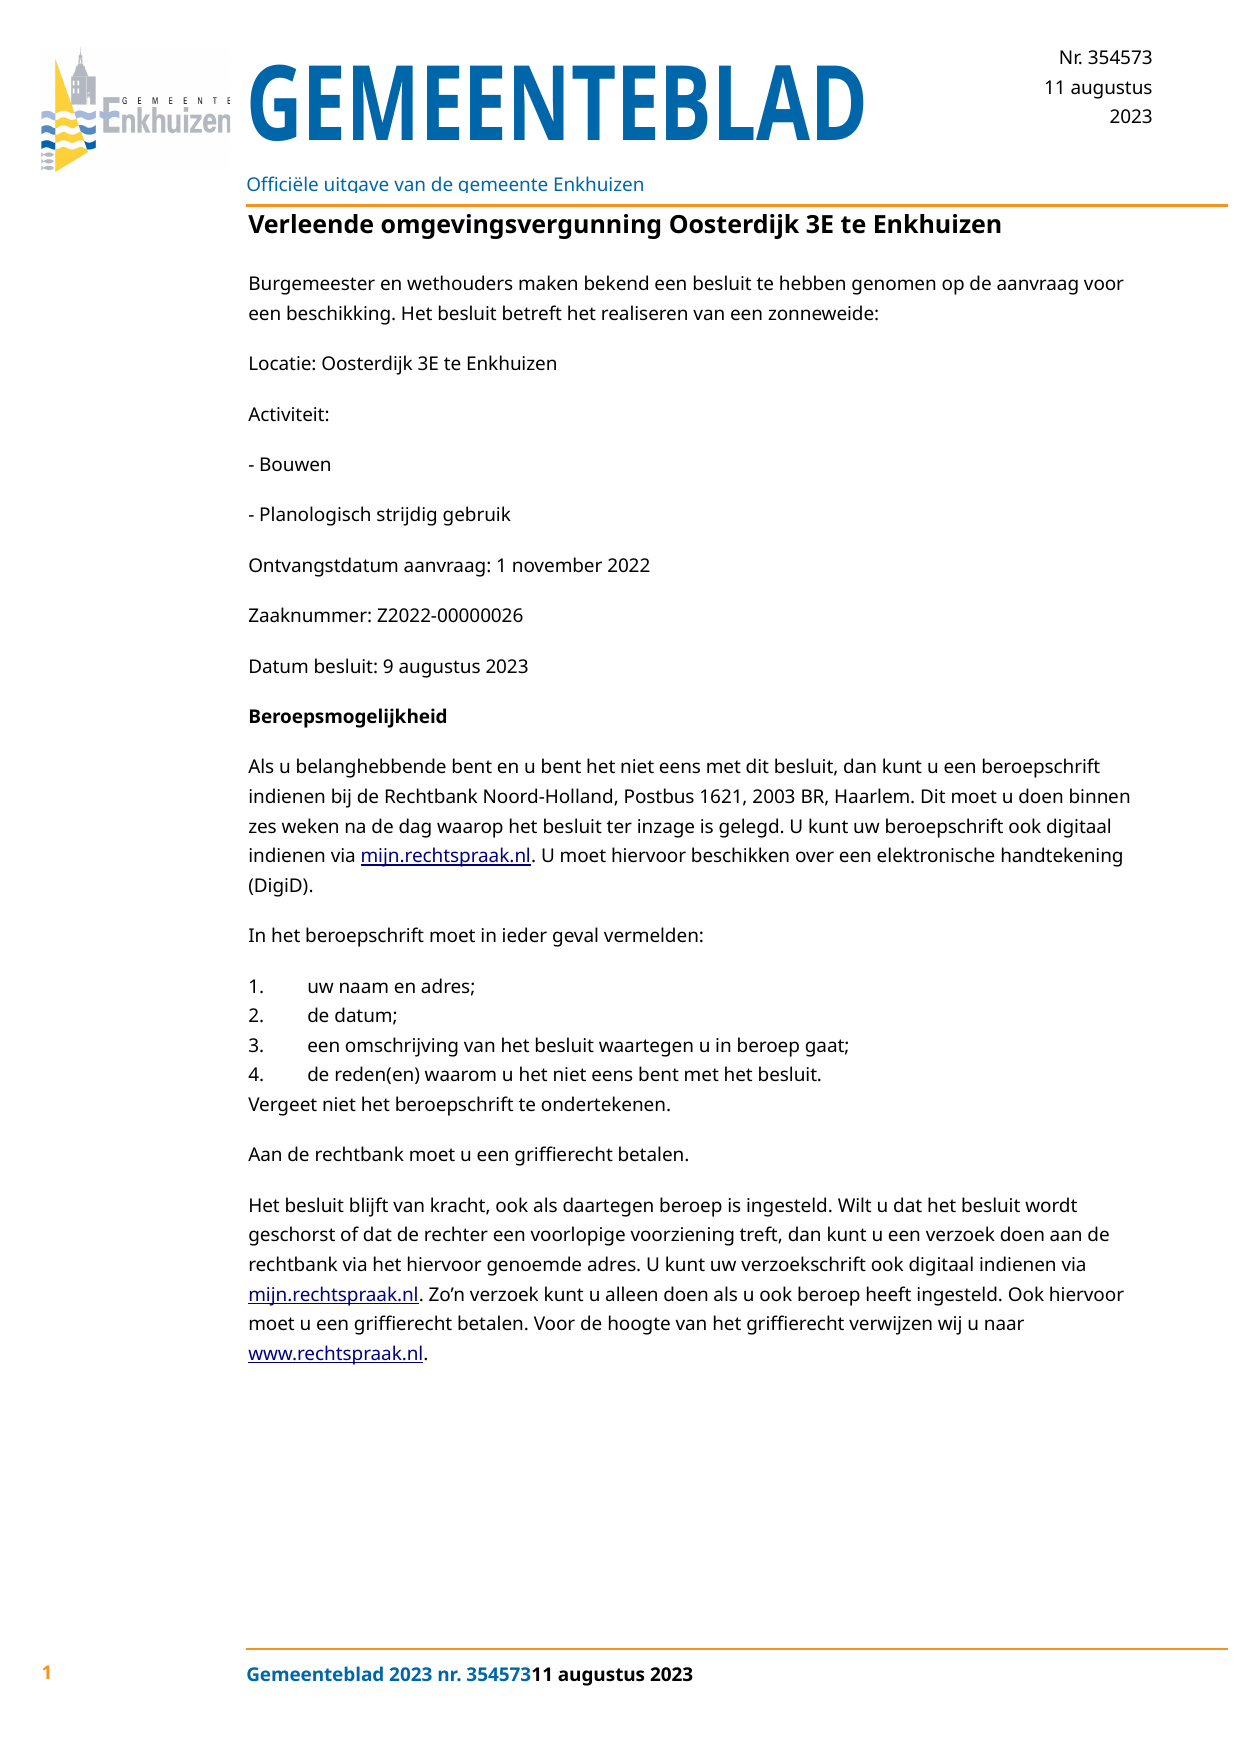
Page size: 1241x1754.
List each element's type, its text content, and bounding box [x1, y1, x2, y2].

text Locatie: Oosterdijk 3E te Enkhuizen [248, 350, 1152, 376]
text Ontvangstdatum aanvraag: 1 november 2022 [248, 552, 1152, 578]
text Zaaknummer: Z2022-00000026 [248, 602, 1152, 628]
text Activiteit: [248, 401, 1152, 426]
list de reden(en) waarom u het niet eens bent met het besluit. [248, 1062, 1152, 1087]
text Het besluit blijft van kracht, ook als daartegen beroep is ingesteld. Wilt u dat het besluit wordt geschorst of dat de rechter een voorlopige voorziening treft, dan kunt u een verzoek doen aan de rechtbank via het hiervoor genoemde adres. U kunt uw verzoekschrift ook digitaal indienen via mijn.rechtspraak.nl. Zo’n verzoek kunt u alleen doen als u ook beroep heeft ingesteld. Ook hiervoor moet u een griffierecht betalen. Voor de hoogte van het griffierecht verwijzen wij u naar www.rechtspraak.nl. [248, 1192, 1152, 1366]
text - Planologisch strijdig gebruik [248, 502, 1152, 527]
text Als u belanghebbende bent en u bent het niet eens met dit besluit, dan kunt u een beroepschrift indienen bij de Rechtbank Noord-Holland, Postbus 1621, 2003 BR, Haarlem. Dit moet u doen binnen zes weken na de dag waarop het besluit ter inzage is gelegd. U kunt uw beroepschrift ook digitaal indienen via mijn.rechtspraak.nl. U moet hiervoor beschikken over een elektronische handtekening (DigiD). [248, 754, 1152, 898]
text - Bouwen [248, 451, 1152, 477]
list uw naam en adres; [248, 973, 1152, 998]
text Burgemeester en wethouders maken bekend een besluit te hebben genomen op de aanvraag voor een beschikking. Het besluit betreft het realiseren van een zonneweide: [248, 270, 1152, 326]
text Verleende omgevingsvergunning Oosterdijk 3E te Enkhuizen [248, 207, 1152, 241]
text Beroepsmogelijkheid [248, 703, 1152, 729]
text Aan de rechtbank moet u een griffierecht betalen. [248, 1142, 1152, 1167]
list de datum; [248, 1002, 1152, 1028]
text In het beroepschrift moet in ieder geval vermelden: [248, 922, 1152, 948]
list een omschrijving van het besluit waartegen u in beroep gaat; [248, 1032, 1152, 1058]
text Vergeet niet het beroepschrift te ondertekenen. [248, 1091, 1152, 1117]
text Datum besluit: 9 augustus 2023 [248, 653, 1152, 678]
picture [41, 47, 231, 172]
